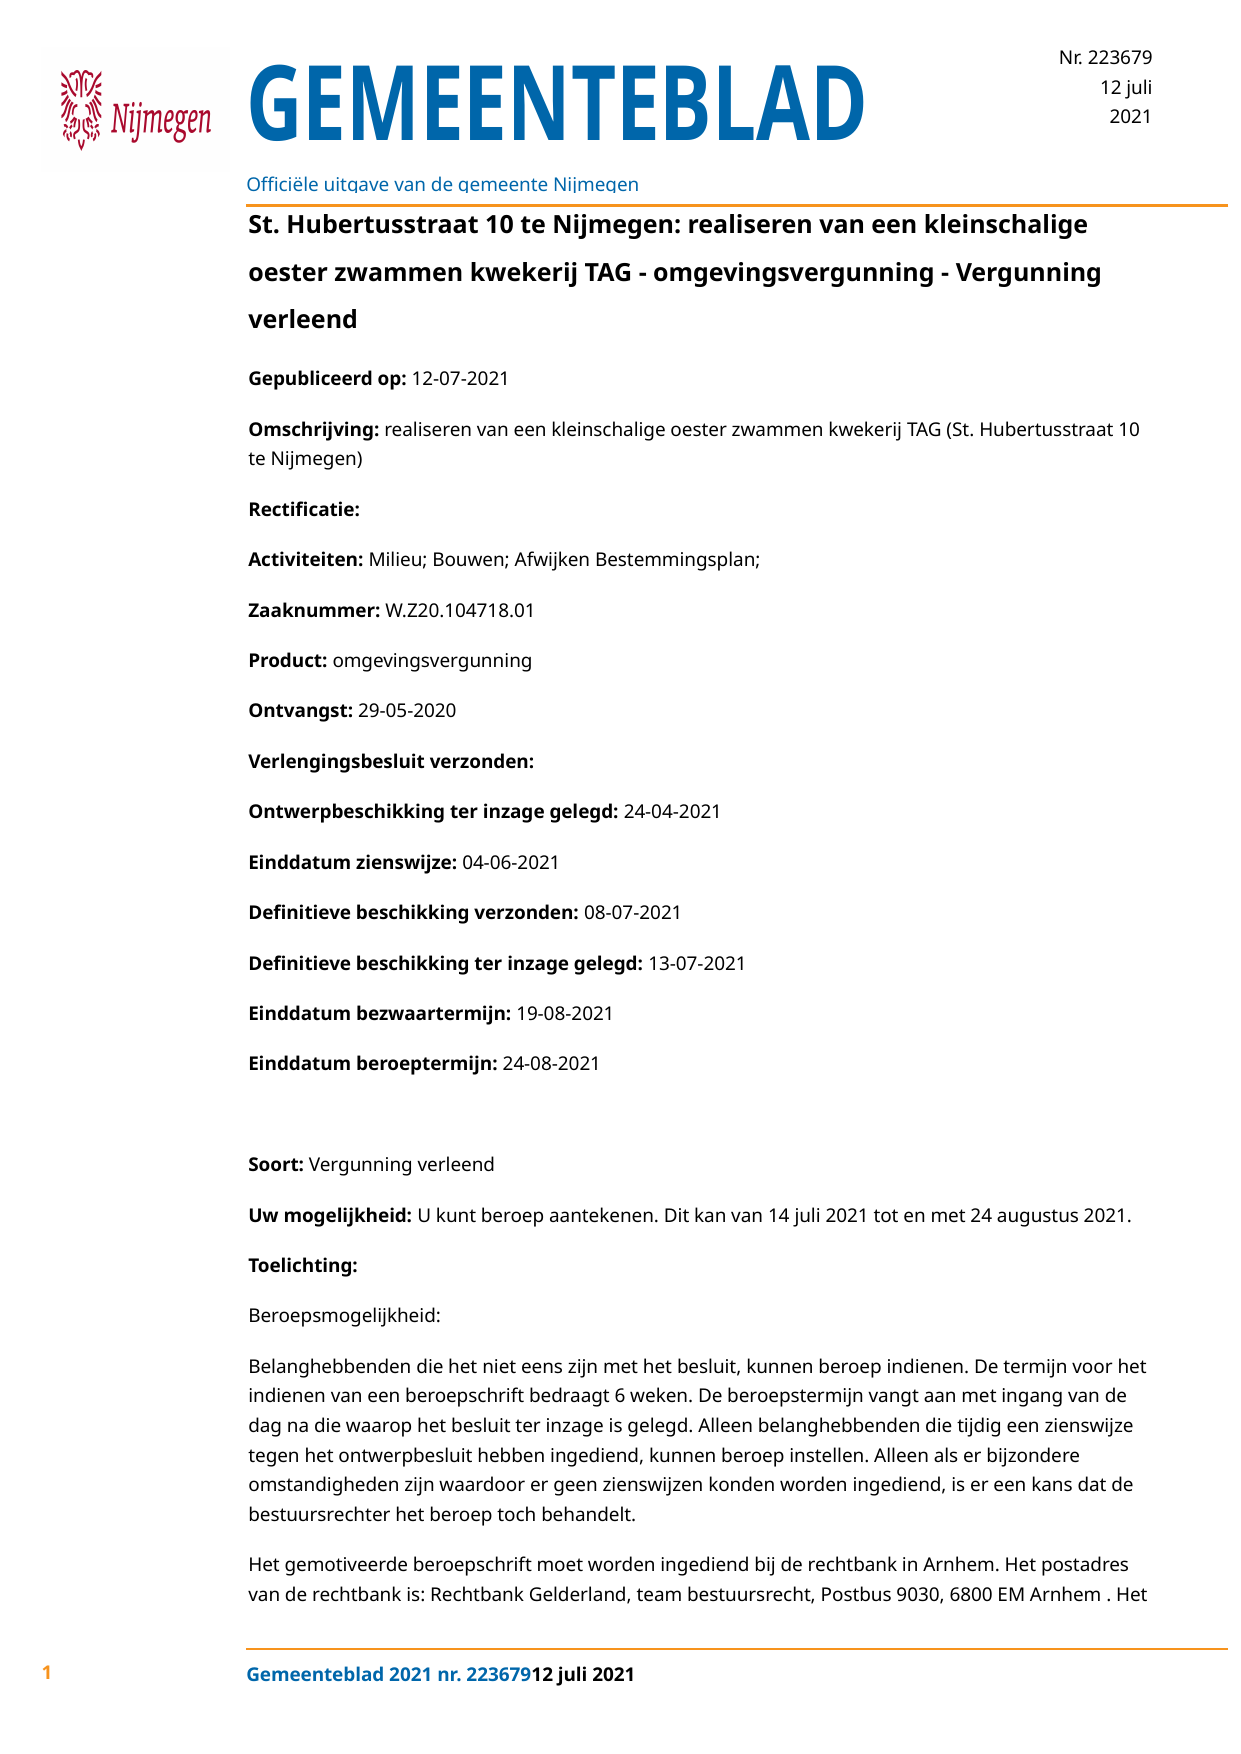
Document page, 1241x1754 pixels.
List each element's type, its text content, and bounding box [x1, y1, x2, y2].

text St. Hubertusstraat 10 te Nijmegen: realiseren van een kleinschalige oester zwammen kwekerij TAG - omgevingsvergunning - Vergunning verleend [248, 207, 1152, 336]
text Product: omgevingsvergunning [248, 647, 1152, 673]
text Einddatum zienswijze: 04-06-2021 [248, 849, 1152, 874]
text Einddatum bezwaartermijn: 19-08-2021 [248, 1000, 1152, 1026]
text Omschrijving: realiseren van een kleinschalige oester zwammen kwekerij TAG (St. Hubertusstraat 10 te Nijmegen) [248, 416, 1152, 471]
text Zaaknummer: W.Z20.104718.01 [248, 597, 1152, 622]
text Einddatum beroeptermijn: 24-08-2021 [248, 1051, 1152, 1076]
text Soort: Vergunning verleend [248, 1151, 1152, 1177]
text Het gemotiveerde beroepschrift moet worden ingediend bij de rechtbank in Arnhem. Het postadres van de rechtbank is: Rechtbank Gelderland, team bestuursrecht, Postbus 9030, 6800 EM Arnhem . Het [248, 1551, 1152, 1607]
text Belanghebbenden die het niet eens zijn met het besluit, kunnen beroep indienen. De termijn voor het indienen van een beroepschrift bedraagt 6 weken. De beroepstermijn vangt aan met ingang van de dag na die waarop het besluit ter inzage is gelegd. Alleen belanghebbenden die tijdig een zienswijze tegen het ontwerpbesluit hebben ingediend, kunnen beroep instellen. Alleen als er bijzondere omstandigheden zijn waardoor er geen zienswijzen konden worden ingediend, is er een kans dat de bestuursrechter het beroep toch behandelt. [248, 1353, 1152, 1527]
text Verlengingsbesluit verzonden: [248, 748, 1152, 774]
text Rectificatie: [248, 496, 1152, 522]
text Beroepsmogelijkheid: [248, 1303, 1152, 1328]
text Gepubliceerd op: 12-07-2021 [248, 366, 1152, 391]
text Definitieve beschikking ter inzage gelegd: 13-07-2021 [248, 950, 1152, 975]
text Ontwerpbeschikking ter inzage gelegd: 24-04-2021 [248, 798, 1152, 824]
text Toelichting: [248, 1252, 1152, 1278]
picture [41, 47, 231, 172]
text Activiteiten: Milieu; Bouwen; Afwijken Bestemmingsplan; [248, 546, 1152, 572]
text Definitieve beschikking verzonden: 08-07-2021 [248, 899, 1152, 925]
text Uw mogelijkheid: U kunt beroep aantekenen. Dit kan van 14 juli 2021 tot en met 24 augustus 2021. [248, 1202, 1152, 1227]
text Ontvangst: 29-05-2020 [248, 698, 1152, 723]
